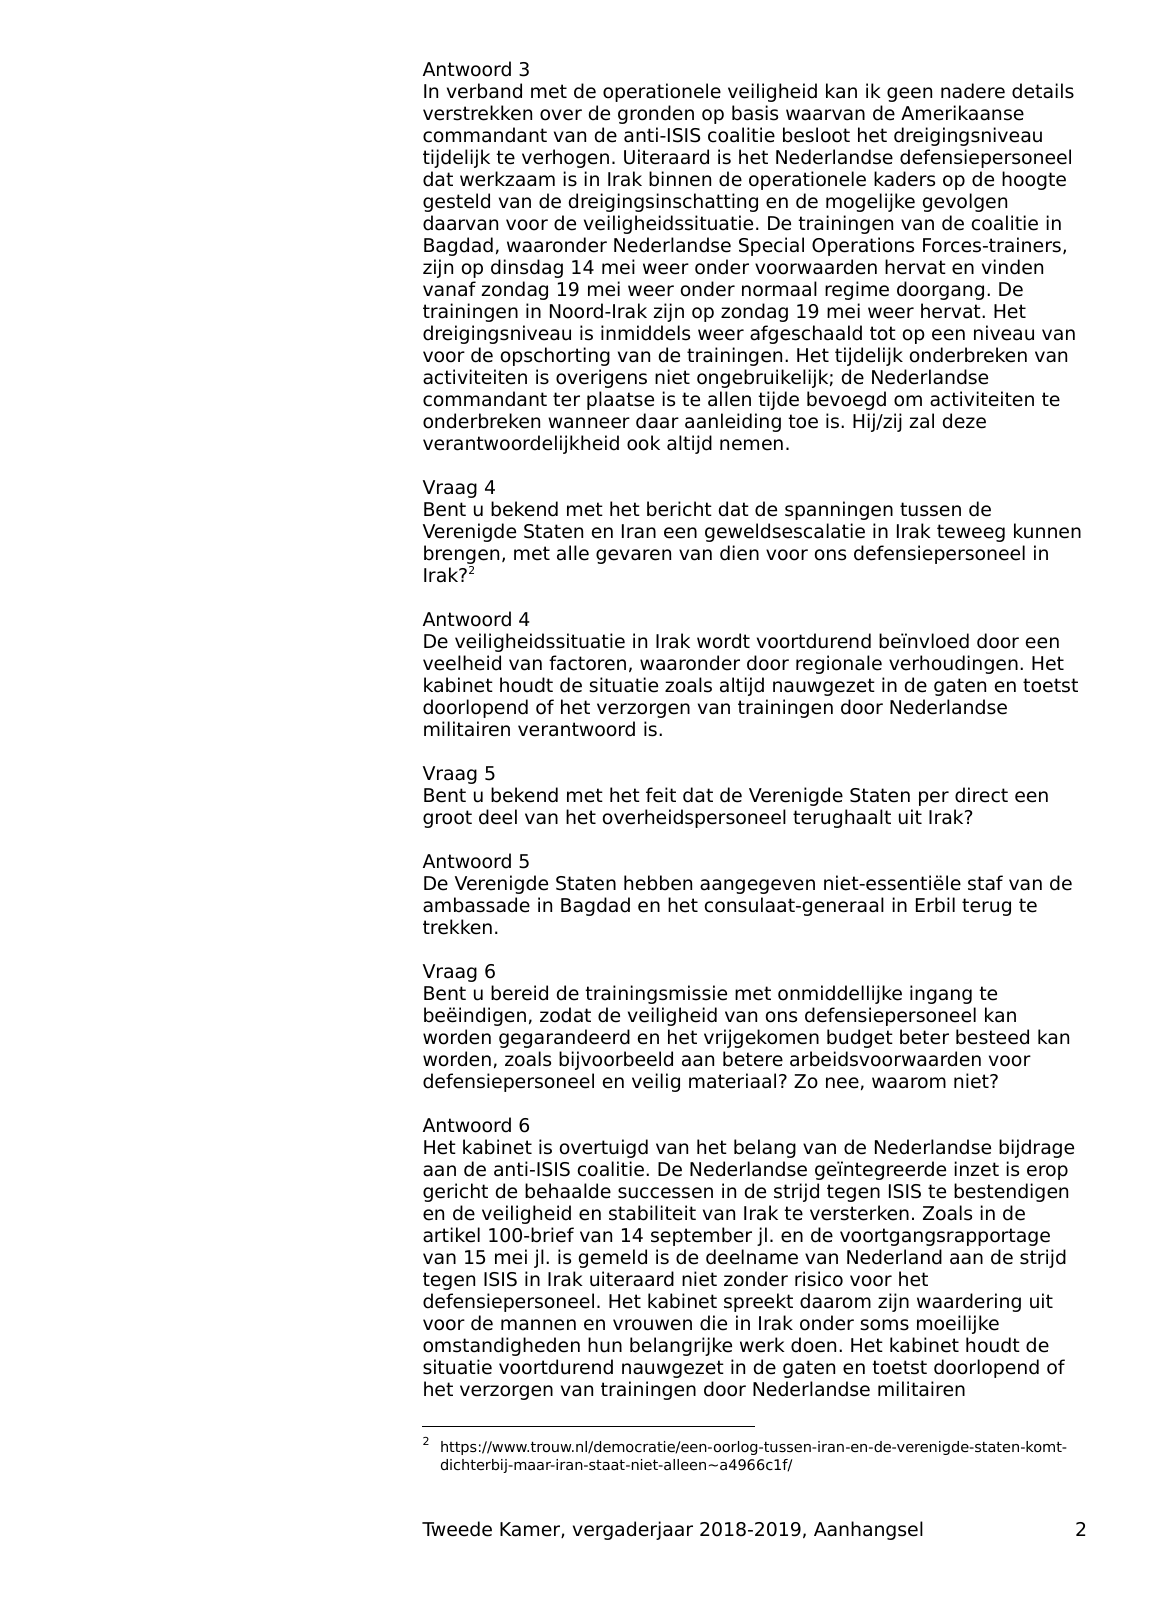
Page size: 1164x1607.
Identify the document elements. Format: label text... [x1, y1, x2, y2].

text De veiligheidssituatie in Irak wordt voortdurend beïnvloed door een veelheid van factoren, waaronder door regionale verhoudingen. Het kabinet houdt de situatie zoals altijd nauwgezet in de gaten en toetst doorlopend of het verzorgen van trainingen door Nederlandse militairen verantwoord is. [422, 631, 1087, 741]
text Vraag 4 [422, 477, 1087, 499]
text Antwoord 4 [422, 609, 1087, 631]
text Vraag 5 [422, 763, 1087, 785]
text Bent u bereid de trainingsmissie met onmiddellijke ingang te beëindigen, zodat de veiligheid van ons defensiepersoneel kan worden gegarandeerd en het vrijgekomen budget beter besteed kan worden, zoals bijvoorbeeld aan betere arbeidsvoorwaarden voor defensiepersoneel en veilig materiaal? Zo nee, waarom niet? [422, 983, 1087, 1093]
text Bent u bekend met het feit dat de Verenigde Staten per direct een groot deel van het overheidspersoneel terughaalt uit Irak? [422, 785, 1087, 829]
text In verband met de operationele veiligheid kan ik geen nadere details verstrekken over de gronden op basis waarvan de Amerikaanse commandant van de anti-ISIS coalitie besloot het dreigingsniveau tijdelijk te verhogen. Uiteraard is het Nederlandse defensiepersoneel dat werkzaam is in Irak binnen de operationele kaders op de hoogte gesteld van de dreigingsinschatting en de mogelijke gevolgen daarvan voor de veiligheidssituatie. De trainingen van de coalitie in Bagdad, waaronder Nederlandse Special Operations Forces-trainers, zijn op dinsdag 14 mei weer onder voorwaarden hervat en vinden vanaf zondag 19 mei weer onder normaal regime doorgang. De trainingen in Noord-Irak zijn op zondag 19 mei weer hervat. Het dreigingsniveau is inmiddels weer afgeschaald tot op een niveau van voor de opschorting van de trainingen. Het tijdelijk onderbreken van activiteiten is overigens niet ongebruikelijk; de Nederlandse commandant ter plaatse is te allen tijde bevoegd om activiteiten te onderbreken wanneer daar aanleiding toe is. Hij/zij zal deze verantwoordelijkheid ook altijd nemen. [422, 81, 1087, 455]
text Bent u bekend met het bericht dat de spanningen tussen de Verenigde Staten en Iran een geweldsescalatie in Irak teweeg kunnen brengen, met alle gevaren van dien voor ons defensiepersoneel in Irak? [422, 499, 1087, 587]
text https://www.trouw.nl/democratie/een-oorlog-tussen-iran-en-de-verenigde-staten-komt-dichterbij-maar-iran-staat-niet-alleen~a4966c1f/ [422, 1435, 1087, 1474]
text Vraag 6 [422, 961, 1087, 983]
text Antwoord 3 [422, 59, 1087, 81]
text De Verenigde Staten hebben aangegeven niet-essentiële staf van de ambassade in Bagdad en het consulaat-generaal in Erbil terug te trekken. [422, 873, 1087, 939]
text Het kabinet is overtuigd van het belang van de Nederlandse bijdrage aan de anti-ISIS coalitie. De Nederlandse geïntegreerde inzet is erop gericht de behaalde successen in de strijd tegen ISIS te bestendigen en de veiligheid en stabiliteit van Irak te versterken. Zoals in de artikel 100-brief van 14 september jl. en de voortgangsrapportage van 15 mei jl. is gemeld is de deelname van Nederland aan de strijd tegen ISIS in Irak uiteraard niet zonder risico voor het defensiepersoneel. Het kabinet spreekt daarom zijn waardering uit voor de mannen en vrouwen die in Irak onder soms moeilijke omstandigheden hun belangrijke werk doen. Het kabinet houdt de situatie voortdurend nauwgezet in de gaten en toetst doorlopend of het verzorgen van trainingen door Nederlandse militairen [422, 1137, 1087, 1401]
text Antwoord 5 [422, 851, 1087, 873]
text Antwoord 6 [422, 1115, 1087, 1137]
